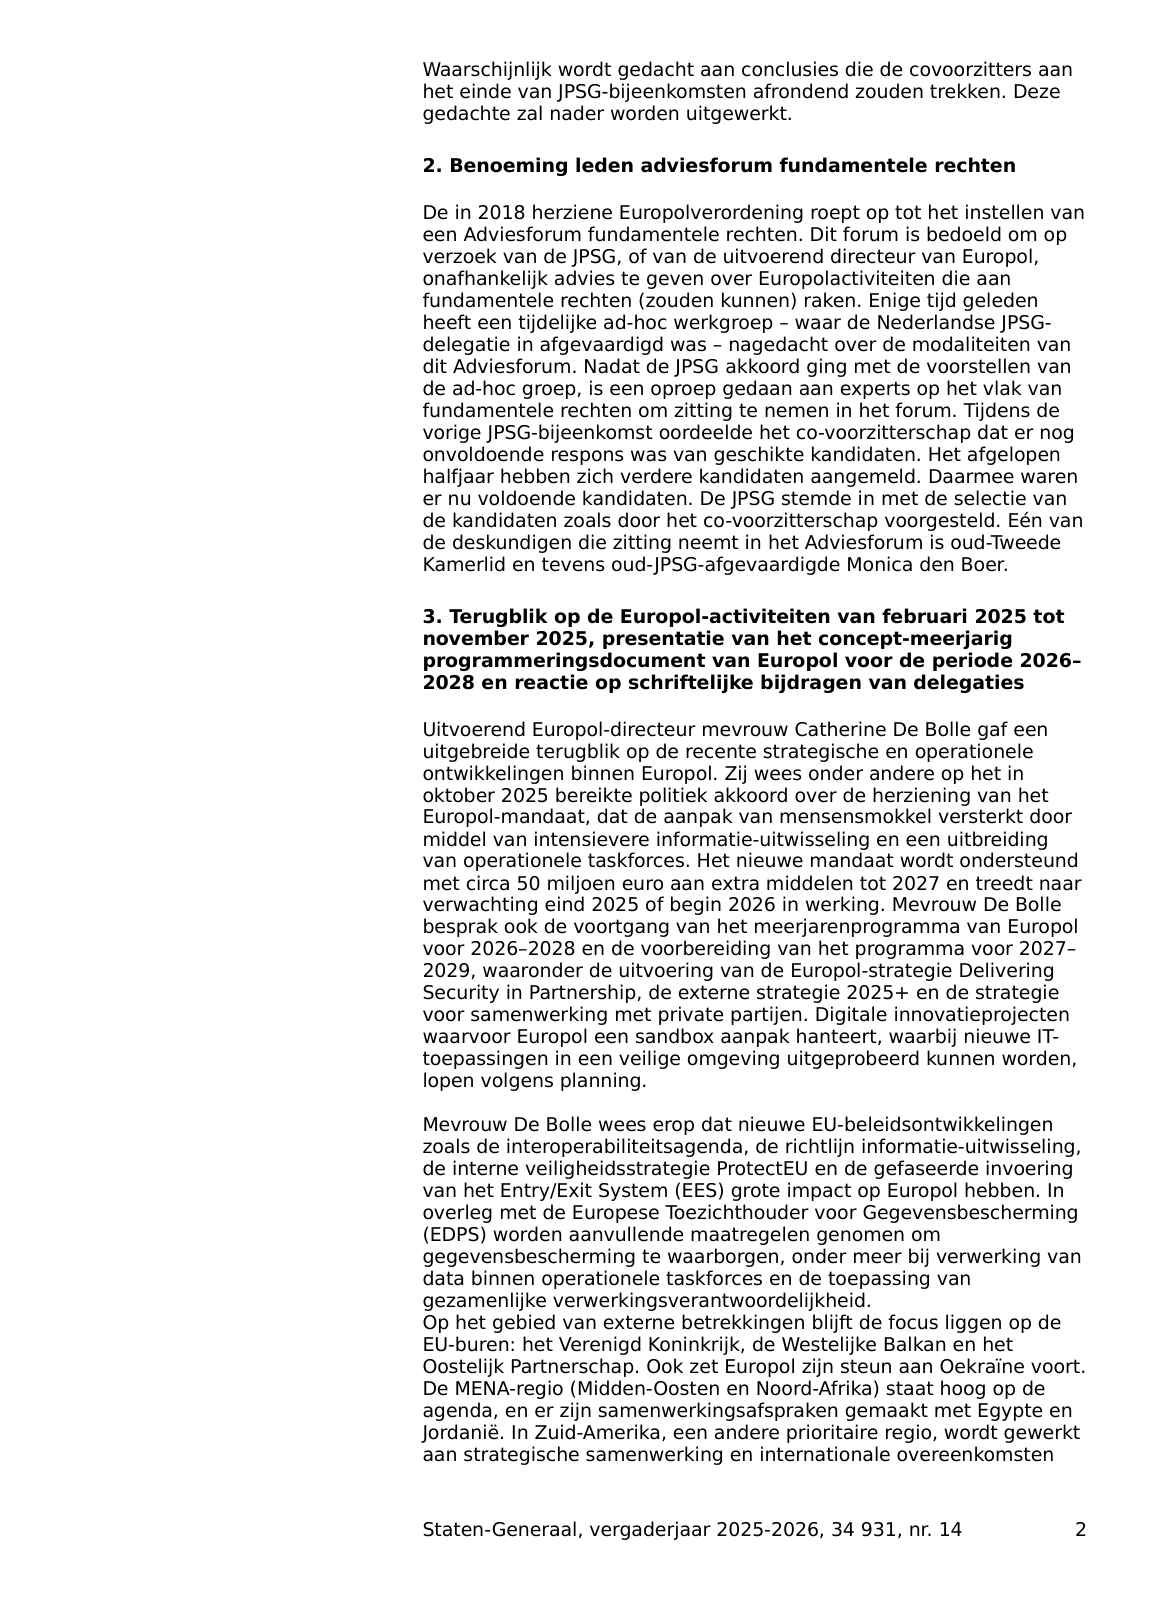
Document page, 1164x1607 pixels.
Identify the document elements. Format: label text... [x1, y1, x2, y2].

text Mevrouw De Bolle wees erop dat nieuwe EU-beleidsontwikkelingen zoals de interoperabiliteitsagenda, de richtlijn informatie-uitwisseling, de interne veiligheidsstrategie ProtectEU en de gefaseerde invoering van het Entry/Exit System (EES) grote impact op Europol hebben. In overleg met de Europese Toezichthouder voor Gegevensbescherming (EDPS) worden aanvullende maatregelen genomen om gegevensbescherming te waarborgen, onder meer bij verwerking van data binnen operationele taskforces en de toepassing van gezamenlijke verwerkingsverantwoordelijkheid. [422, 1114, 1087, 1312]
text De in 2018 herziene Europolverordening roept op tot het instellen van een Adviesforum fundamentele rechten. Dit forum is bedoeld om op verzoek van de JPSG, of van de uitvoerend directeur van Europol, onafhankelijk advies te geven over Europolactiviteiten die aan fundamentele rechten (zouden kunnen) raken. Enige tijd geleden heeft een tijdelijke ad-hoc werkgroep – waar de Nederlandse JPSG-delegatie in afgevaardigd was – nagedacht over de modaliteiten van dit Adviesforum. Nadat de JPSG akkoord ging met de voorstellen van de ad-hoc groep, is een oproep gedaan aan experts op het vlak van fundamentele rechten om zitting te nemen in het forum. Tijdens de vorige JPSG-bijeenkomst oordeelde het co-voorzitterschap dat er nog onvoldoende respons was van geschikte kandidaten. Het afgelopen halfjaar hebben zich verdere kandidaten aangemeld. Daarmee waren er nu voldoende kandidaten. De JPSG stemde in met de selectie van de kandidaten zoals door het co-voorzitterschap voorgesteld. Eén van de deskundigen die zitting neemt in het Adviesforum is oud-Tweede Kamerlid en tevens oud-JPSG-afgevaardigde Monica den Boer. [422, 202, 1087, 576]
text Op het gebied van externe betrekkingen blijft de focus liggen op de EU-buren: het Verenigd Koninkrijk, de Westelijke Balkan en het Oostelijk Partnerschap. Ook zet Europol zijn steun aan Oekraïne voort. De MENA-regio (Midden-Oosten en Noord-Afrika) staat hoog op de agenda, en er zijn samenwerkingsafspraken gemaakt met Egypte en Jordanië. In Zuid-Amerika, een andere prioritaire regio, wordt gewerkt aan strategische samenwerking en internationale overeenkomsten [422, 1312, 1087, 1466]
text Uitvoerend Europol-directeur mevrouw Catherine De Bolle gaf een uitgebreide terugblik op de recente strategische en operationele ontwikkelingen binnen Europol. Zij wees onder andere op het in oktober 2025 bereikte politiek akkoord over de herziening van het Europol-mandaat, dat de aanpak van mensensmokkel versterkt door middel van intensievere informatie-uitwisseling en een uitbreiding van operationele taskforces. Het nieuwe mandaat wordt ondersteund met circa 50 miljoen euro aan extra middelen tot 2027 en treedt naar verwachting eind 2025 of begin 2026 in werking. Mevrouw De Bolle besprak ook de voortgang van het meerjarenprogramma van Europol voor 2026–2028 en de voorbereiding van het programma voor 2027–2029, waaronder de uitvoering van de Europol-strategie Delivering Security in Partnership, de externe strategie 2025+ en de strategie voor samenwerking met private partijen. Digitale innovatieprojecten waarvoor Europol een sandbox aanpak hanteert, waarbij nieuwe IT-toepassingen in een veilige omgeving uitgeprobeerd kunnen worden, lopen volgens planning. [422, 718, 1087, 1092]
subtitle 3. Terugblik op de Europol-activiteiten van februari 2025 tot november 2025, presentatie van het concept-meerjarig programmeringsdocument van Europol voor de periode 2026–2028 en reactie op schriftelijke bijdragen van delegaties [422, 606, 1087, 693]
subtitle 2. Benoeming leden adviesforum fundamentele rechten [422, 155, 1087, 177]
text Waarschijnlijk wordt gedacht aan conclusies die de covoorzitters aan het einde van JPSG-bijeenkomsten afrondend zouden trekken. Deze gedachte zal nader worden uitgewerkt. [422, 59, 1087, 125]
